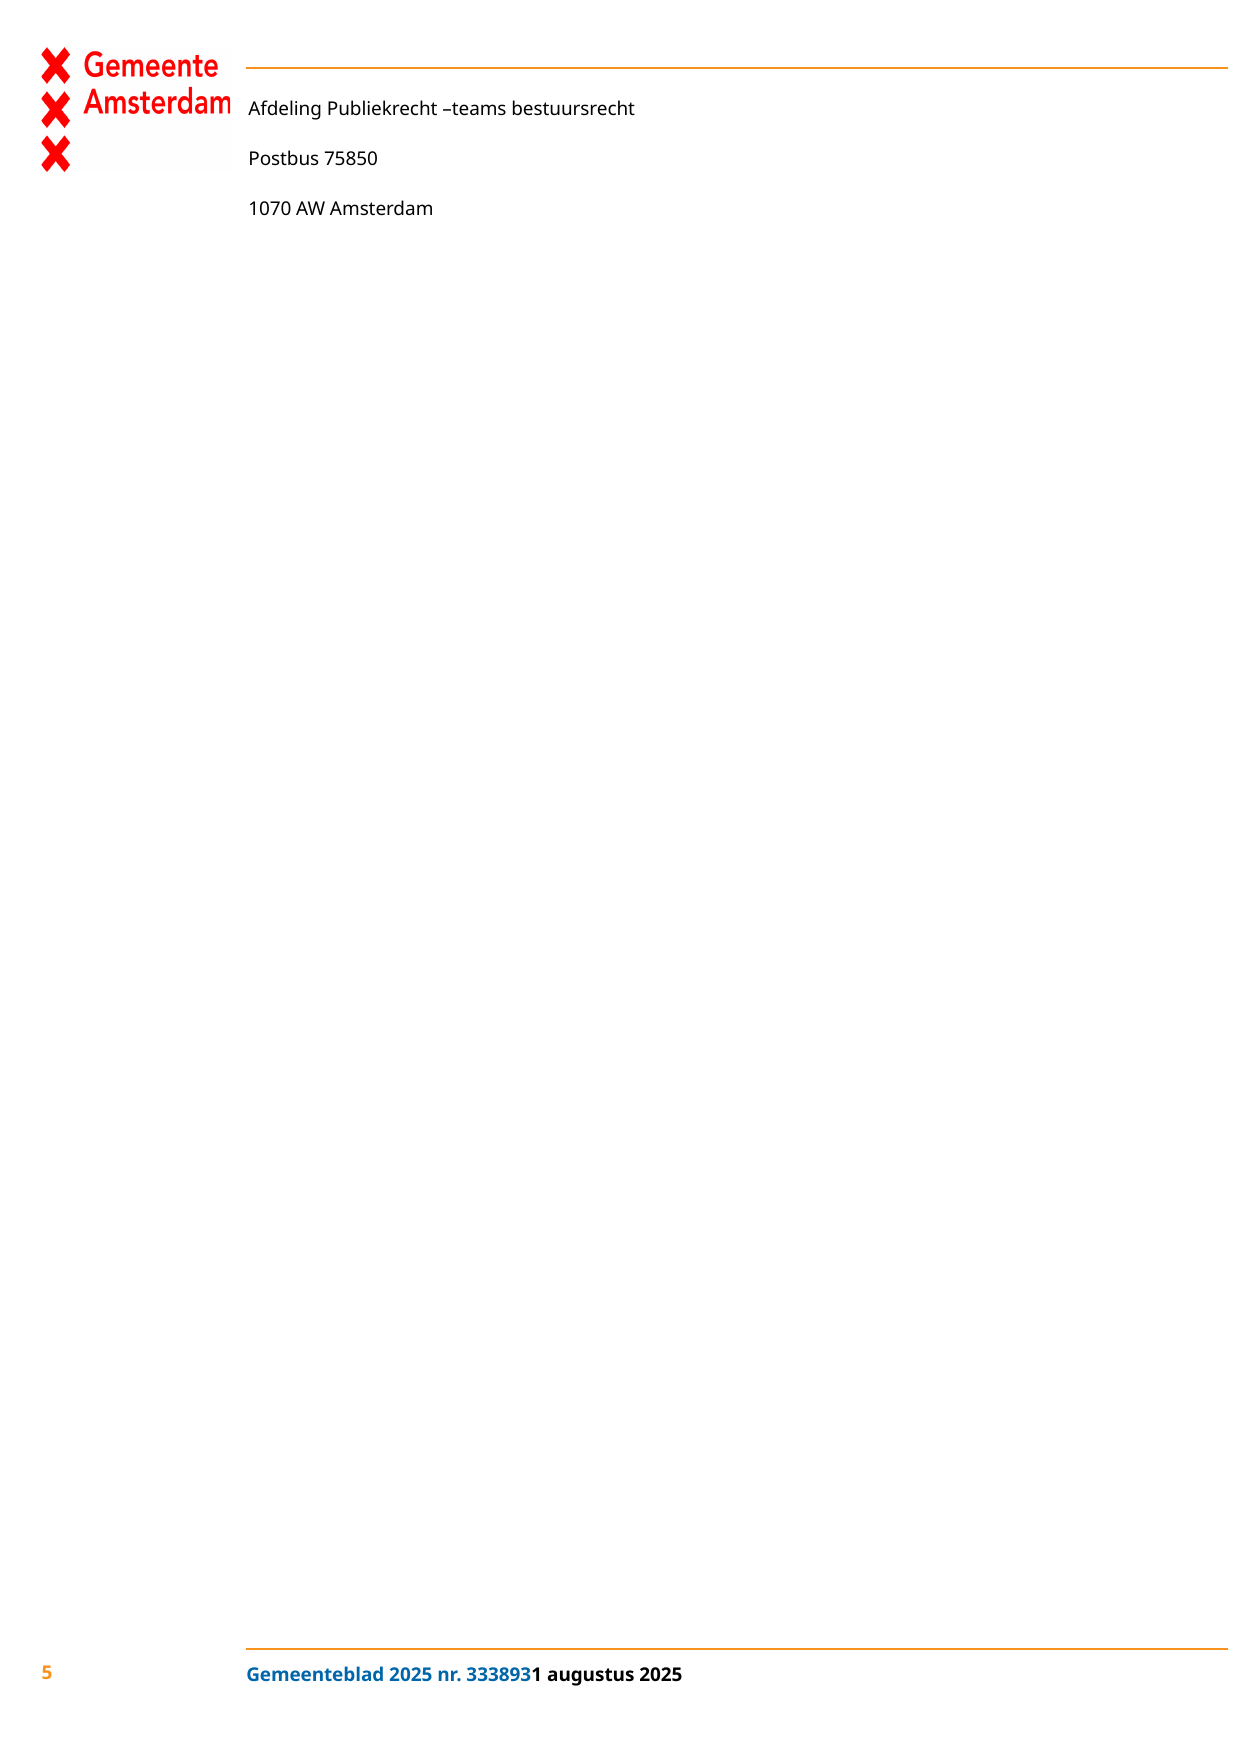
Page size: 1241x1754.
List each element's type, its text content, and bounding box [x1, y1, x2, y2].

text Postbus 75850 [248, 145, 1152, 171]
text Afdeling Publiekrecht –teams bestuursrecht [248, 95, 1152, 121]
picture [41, 47, 231, 172]
text 1070 AW Amsterdam [248, 196, 1152, 221]
